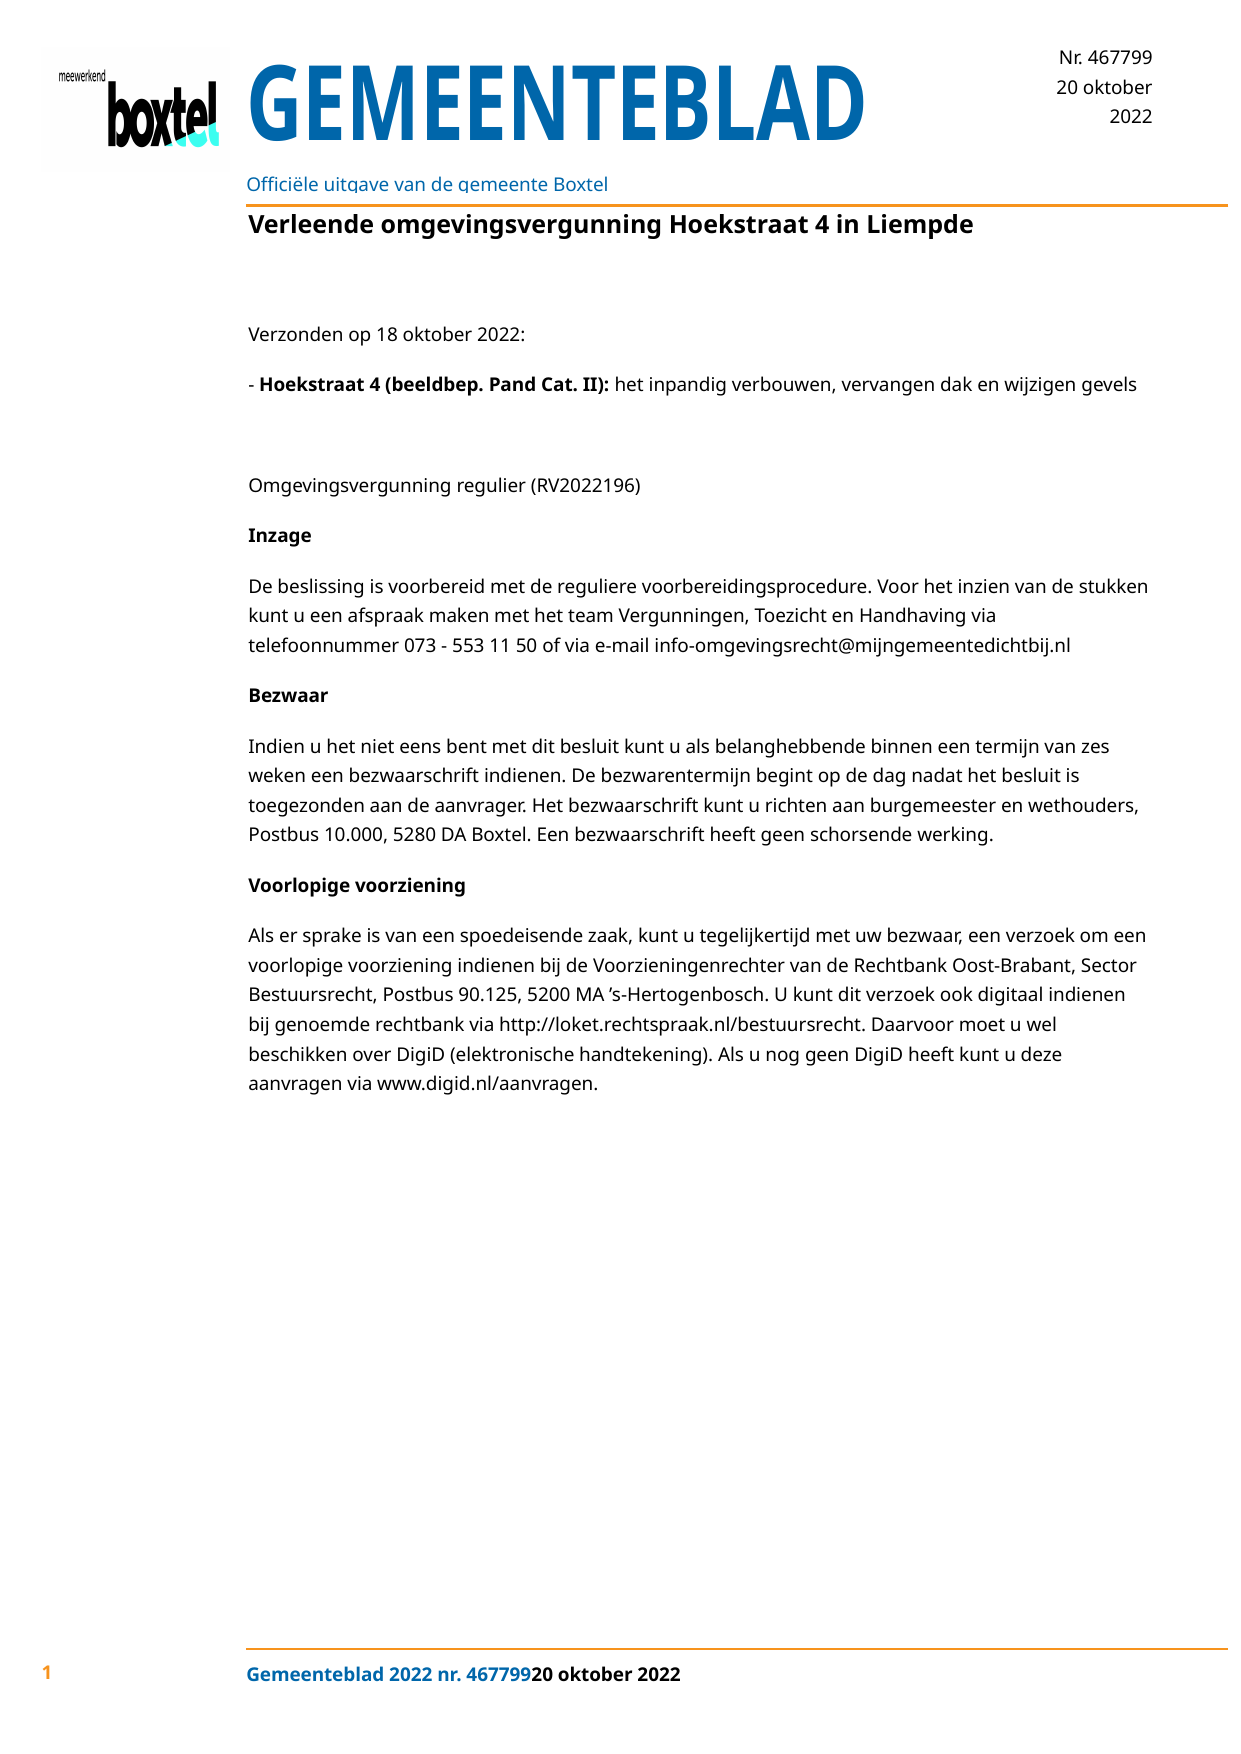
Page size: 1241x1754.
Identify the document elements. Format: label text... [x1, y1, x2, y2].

text Voorlopige voorziening [248, 872, 1152, 898]
text De beslissing is voorbereid met de reguliere voorbereidingsprocedure. Voor het inzien van de stukken kunt u een afspraak maken met het team Vergunningen, Toezicht en Handhaving via telefoonnummer 073 - 553 11 50 of via e-mail info-omgevingsrecht@mijngemeentedichtbij.nl [248, 573, 1152, 658]
picture [41, 47, 231, 172]
text Indien u het niet eens bent met dit besluit kunt u als belanghebbende binnen een termijn van zes weken een bezwaarschrift indienen. De bezwarentermijn begint op de dag nadat het besluit is toegezonden aan de aanvrager. Het bezwaarschrift kunt u richten aan burgemeester en wethouders, Postbus 10.000, 5280 DA Boxtel. Een bezwaarschrift heeft geen schorsende werking. [248, 733, 1152, 847]
text Verzonden op 18 oktober 2022: [248, 321, 1152, 346]
text Inzage [248, 522, 1152, 548]
text Bezwaar [248, 682, 1152, 708]
text - Hoekstraat 4 (beeldbep. Pand Cat. II): het inpandig verbouwen, vervangen dak en wijzigen gevels [248, 371, 1152, 397]
text Verleende omgevingsvergunning Hoekstraat 4 in Liempde [248, 207, 1152, 241]
text Als er sprake is van een spoedeisende zaak, kunt u tegelijkertijd met uw bezwaar, een verzoek om een voorlopige voorziening indienen bij de Voorzieningenrechter van de Rechtbank Oost-Brabant, Sector Bestuursrecht, Postbus 90.125, 5200 MA ’s-Hertogenbosch. U kunt dit verzoek ook digitaal indienen bij genoemde rechtbank via http://loket.rechtspraak.nl/bestuursrecht. Daarvoor moet u wel beschikken over DigiD (elektronische handtekening). Als u nog geen DigiD heeft kunt u deze aanvragen via www.digid.nl/aanvragen. [248, 922, 1152, 1096]
text Omgevingsvergunning regulier (RV2022196) [248, 472, 1152, 498]
